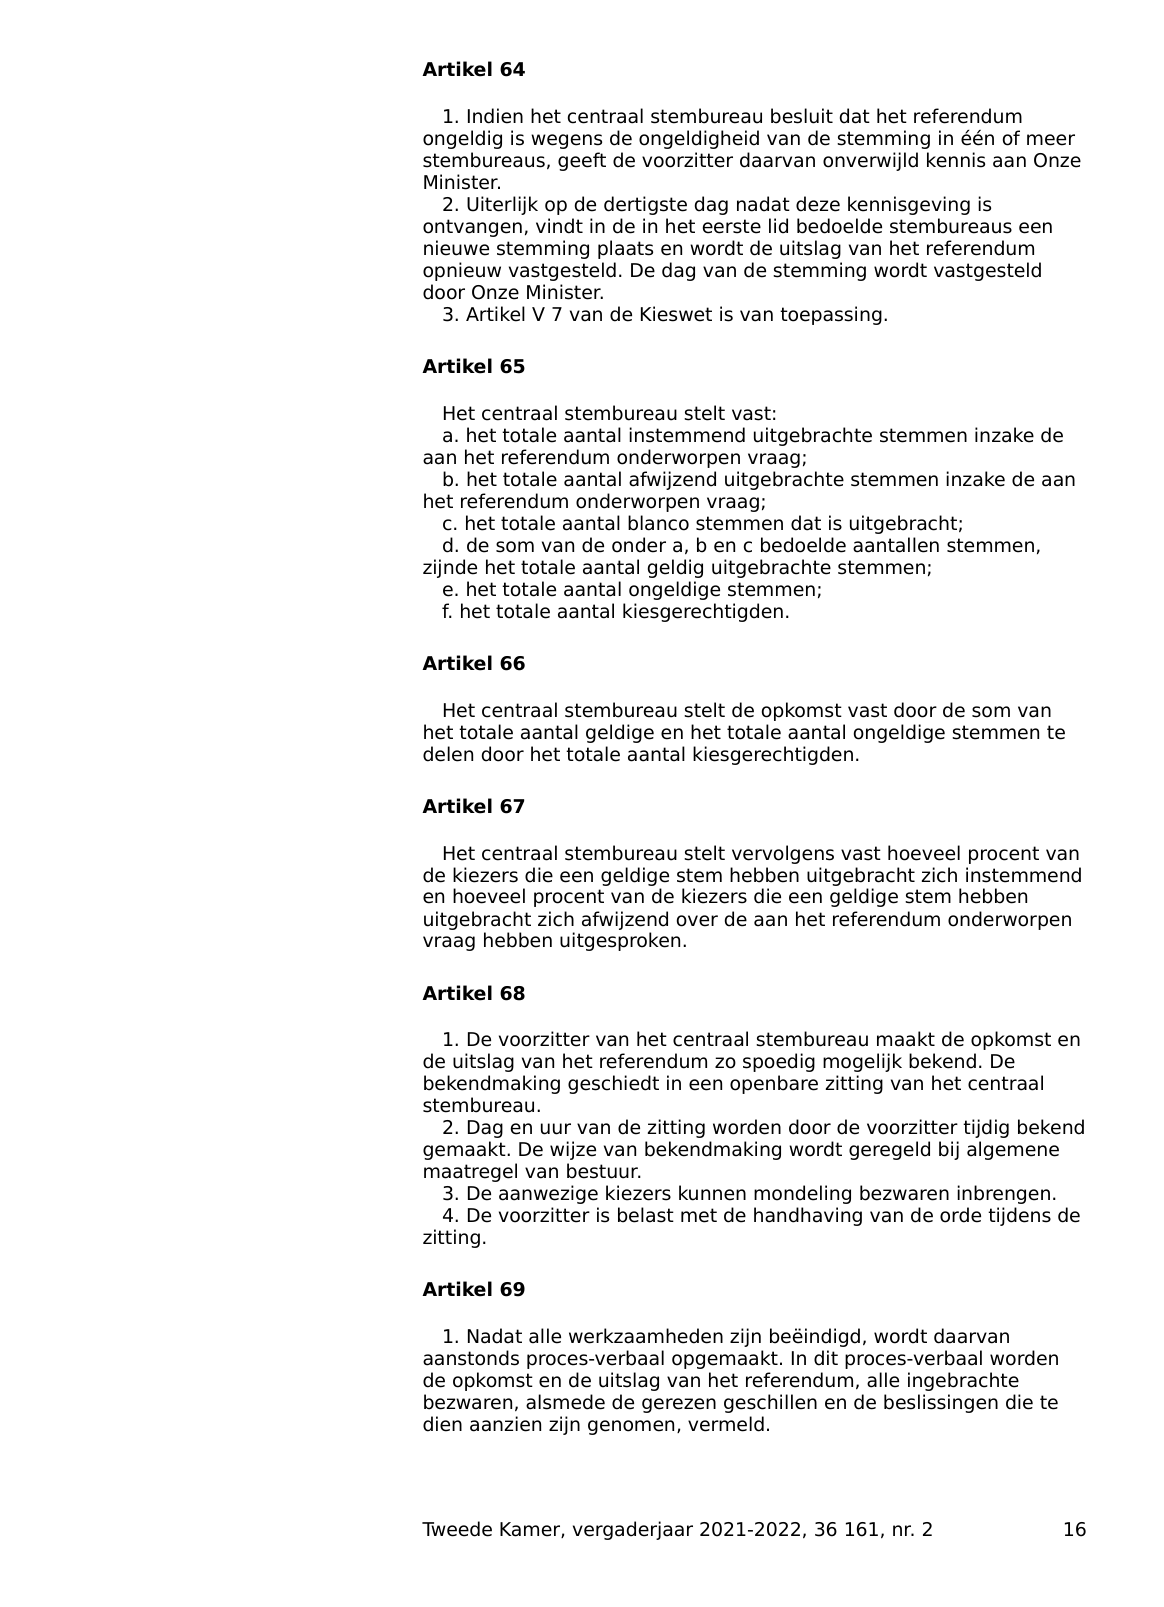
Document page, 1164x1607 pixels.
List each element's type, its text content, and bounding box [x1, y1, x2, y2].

text b. het totale aantal afwijzend uitgebrachte stemmen inzake de aan het referendum onderworpen vraag; [422, 469, 1087, 513]
text 1. De voorzitter van het centraal stembureau maakt de opkomst en de uitslag van het referendum zo spoedig mogelijk bekend. De bekendmaking geschiedt in een openbare zitting van het centraal stembureau. [422, 1029, 1087, 1117]
text 3. Artikel V 7 van de Kieswet is van toepassing. [422, 304, 1087, 326]
subtitle Artikel 68 [422, 982, 1087, 1004]
subtitle Artikel 64 [422, 59, 1087, 81]
text 3. De aanwezige kiezers kunnen mondeling bezwaren inbrengen. [422, 1183, 1087, 1205]
subtitle Artikel 65 [422, 356, 1087, 378]
text 2. Dag en uur van de zitting worden door de voorzitter tijdig bekend gemaakt. De wijze van bekendmaking wordt geregeld bij algemene maatregel van bestuur. [422, 1117, 1087, 1183]
text 2. Uiterlijk op de dertigste dag nadat deze kennisgeving is ontvangen, vindt in de in het eerste lid bedoelde stembureaus een nieuwe stemming plaats en wordt de uitslag van het referendum opnieuw vastgesteld. De dag van de stemming wordt vastgesteld door Onze Minister. [422, 194, 1087, 304]
text e. het totale aantal ongeldige stemmen; [422, 579, 1087, 601]
text 4. De voorzitter is belast met de handhaving van de orde tijdens de zitting. [422, 1205, 1087, 1249]
text a. het totale aantal instemmend uitgebrachte stemmen inzake de aan het referendum onderworpen vraag; [422, 425, 1087, 469]
text 1. Indien het centraal stembureau besluit dat het referendum ongeldig is wegens de ongeldigheid van de stemming in één of meer stembureaus, geeft de voorzitter daarvan onverwijld kennis aan Onze Minister. [422, 106, 1087, 194]
text c. het totale aantal blanco stemmen dat is uitgebracht; [422, 513, 1087, 535]
text f. het totale aantal kiesgerechtigden. [422, 601, 1087, 623]
text Het centraal stembureau stelt de opkomst vast door de som van het totale aantal geldige en het totale aantal ongeldige stemmen te delen door het totale aantal kiesgerechtigden. [422, 699, 1087, 766]
subtitle Artikel 66 [422, 653, 1087, 674]
subtitle Artikel 69 [422, 1279, 1087, 1301]
text 1. Nadat alle werkzaamheden zijn beëindigd, wordt daarvan aanstonds proces-verbaal opgemaakt. In dit proces-verbaal worden de opkomst en de uitslag van het referendum, alle ingebrachte bezwaren, alsmede de gerezen geschillen en de beslissingen die te dien aanzien zijn genomen, vermeld. [422, 1326, 1087, 1436]
text d. de som van de onder a, b en c bedoelde aantallen stemmen, zijnde het totale aantal geldig uitgebrachte stemmen; [422, 535, 1087, 579]
text Het centraal stembureau stelt vast: [422, 403, 1087, 425]
text Het centraal stembureau stelt vervolgens vast hoeveel procent van de kiezers die een geldige stem hebben uitgebracht zich instemmend en hoeveel procent van de kiezers die een geldige stem hebben uitgebracht zich afwijzend over de aan het referendum onderworpen vraag hebben uitgesproken. [422, 842, 1087, 952]
subtitle Artikel 67 [422, 796, 1087, 817]
